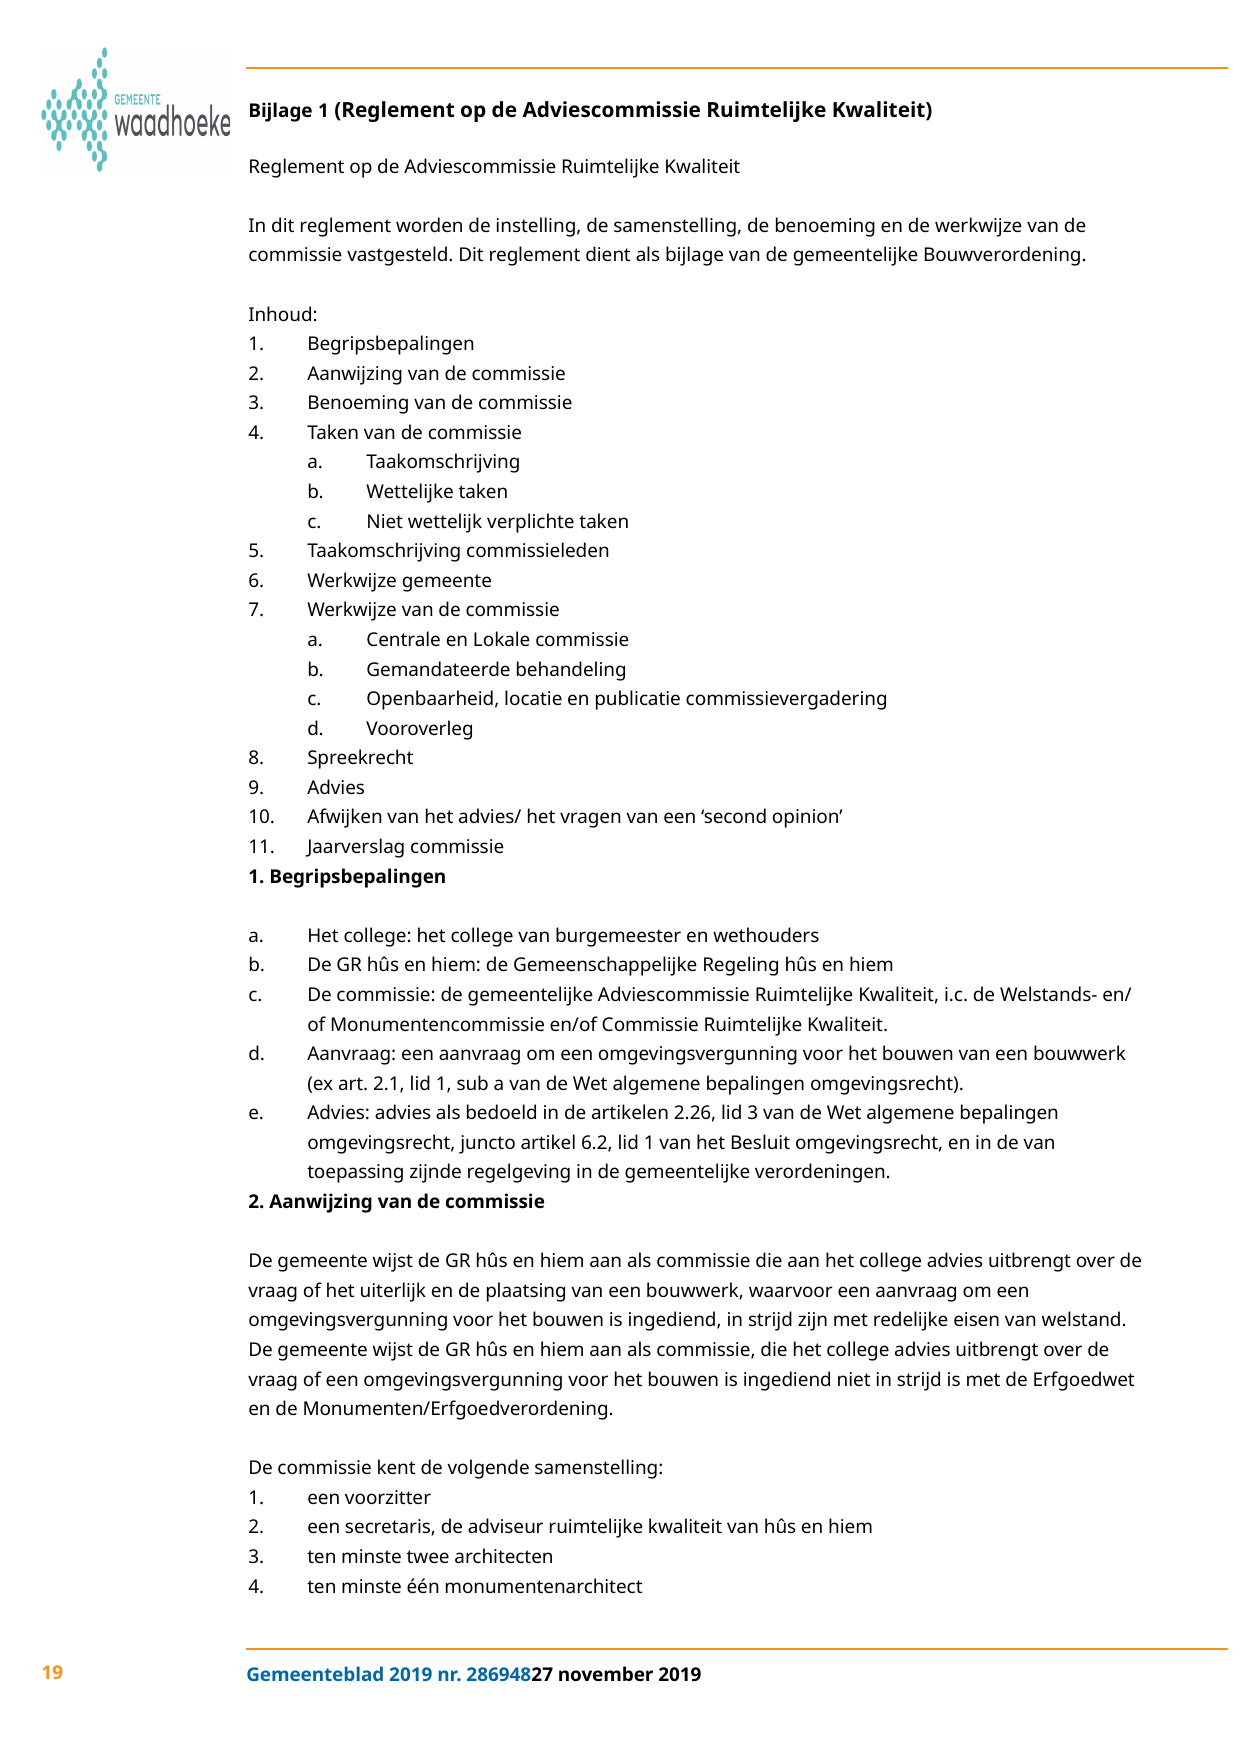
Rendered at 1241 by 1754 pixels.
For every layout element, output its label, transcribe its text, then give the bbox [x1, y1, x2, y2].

list Benoeming van de commissie [248, 389, 1152, 415]
list De GR hûs en hiem: de Gemeenschappelijke Regeling hûs en hiem [248, 952, 1152, 977]
text 1. Begripsbepalingen [248, 863, 1152, 889]
list een voorzitter [248, 1484, 1152, 1510]
list Vooroverleg [307, 715, 1152, 741]
picture [41, 47, 231, 172]
list Werkwijze van de commissie [248, 597, 1152, 622]
text De commissie kent de volgende samenstelling: [248, 1454, 1152, 1480]
list Gemandateerde behandeling [307, 656, 1152, 682]
list een secretaris, de adviseur ruimtelijke kwaliteit van hûs en hiem [248, 1514, 1152, 1539]
list Het college: het college van burgemeester en wethouders [248, 922, 1152, 948]
list Wettelijke taken [307, 478, 1152, 504]
list Werkwijze gemeente [248, 567, 1152, 593]
text 2. Aanwijzing van de commissie [248, 1188, 1152, 1214]
text In dit reglement worden de instelling, de samenstelling, de benoeming en de werkwijze van de commissie vastgesteld. Dit reglement dient als bijlage van de gemeentelijke Bouwverordening. [248, 212, 1152, 267]
list ten minste één monumentenarchitect [248, 1573, 1152, 1599]
text De gemeente wijst de GR hûs en hiem aan als commissie die aan het college advies uitbrengt over de vraag of het uiterlijk en de plaatsing van een bouwwerk, waarvoor een aanvraag om een omgevingsvergunning voor het bouwen is ingediend, in strijd zijn met redelijke eisen van welstand. [248, 1247, 1152, 1332]
list Afwijken van het advies/ het vragen van een ‘second opinion’ [248, 804, 1152, 829]
list Aanvraag: een aanvraag om een omgevingsvergunning voor het bouwen van een bouwwerk (ex art. 2.1, lid 1, sub a van de Wet algemene bepalingen omgevingsrecht). [248, 1040, 1152, 1096]
list Taken van de commissie [248, 419, 1152, 445]
list Taakomschrijving commissieleden [248, 537, 1152, 563]
list Aanwijzing van de commissie [248, 360, 1152, 386]
list Taakomschrijving [307, 449, 1152, 474]
list ten minste twee architecten [248, 1543, 1152, 1569]
list Openbaarheid, locatie en publicatie commissievergadering [307, 685, 1152, 711]
text Bijlage 1 (Reglement op de Adviescommissie Ruimtelijke Kwaliteit) [248, 95, 1152, 123]
list Spreekrecht [248, 744, 1152, 770]
text Inhoud: [248, 301, 1152, 327]
text Reglement op de Adviescommissie Ruimtelijke Kwaliteit [248, 153, 1152, 179]
list Niet wettelijk verplichte taken [307, 508, 1152, 534]
list De commissie: de gemeentelijke Adviescommissie Ruimtelijke Kwaliteit, i.c. de Welstands- en/ of Monumentencommissie en/of Commissie Ruimtelijke Kwaliteit. [248, 981, 1152, 1037]
list Begripsbepalingen [248, 330, 1152, 356]
text De gemeente wijst de GR hûs en hiem aan als commissie, die het college advies uitbrengt over de vraag of een omgevingsvergunning voor het bouwen is ingediend niet in strijd is met de Erfgoedwet en de Monumenten/Erfgoedverordening. [248, 1336, 1152, 1421]
list Advies: advies als bedoeld in de artikelen 2.26, lid 3 van de Wet algemene bepalingen omgevingsrecht, juncto artikel 6.2, lid 1 van het Besluit omgevingsrecht, en in de van toepassing zijnde regelgeving in de gemeentelijke verordeningen. [248, 1099, 1152, 1184]
list Advies [248, 774, 1152, 800]
list Centrale en Lokale commissie [307, 626, 1152, 652]
list Jaarverslag commissie [248, 833, 1152, 859]
